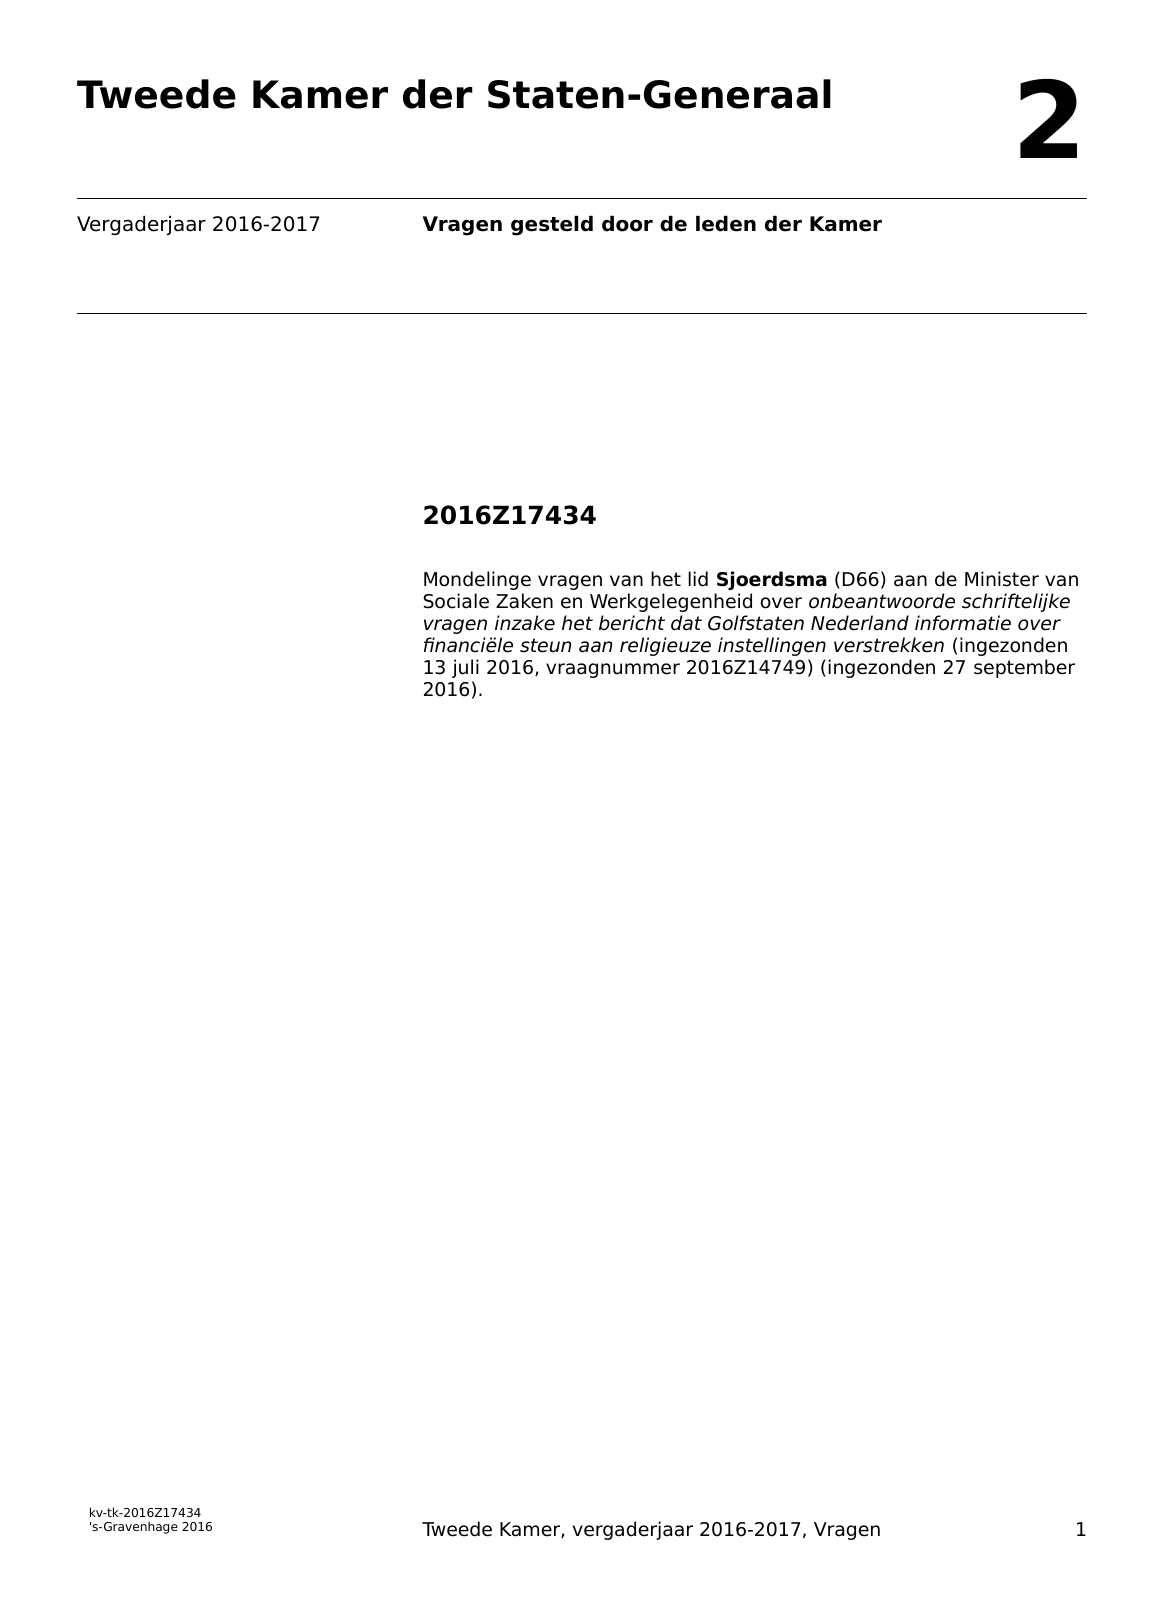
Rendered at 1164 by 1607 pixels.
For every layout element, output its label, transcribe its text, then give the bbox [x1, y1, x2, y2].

table_cell Vragen gesteld door de leden der Kamer [422, 199, 1087, 313]
text kv-tk-2016Z17434 [88, 1506, 323, 1520]
table_cell Vergaderjaar 2016-2017 [77, 199, 422, 313]
text 's-Gravenhage 2016 [88, 1520, 323, 1534]
text 2016Z17434 [422, 501, 1087, 531]
table_header 2 [886, 59, 1087, 198]
table_header Tweede Kamer der Staten-Generaal [77, 59, 886, 198]
text Mondelinge vragen van het lid Sjoerdsma (D66) aan de Minister van Sociale Zaken en Werkgelegenheid over onbeantwoorde schriftelijke vragen inzake het bericht dat Golfstaten Nederland informatie over financiële steun aan religieuze instellingen verstrekken (ingezonden 13 juli 2016, vraagnummer 2016Z14749) (ingezonden 27 september 2016). [422, 569, 1087, 701]
